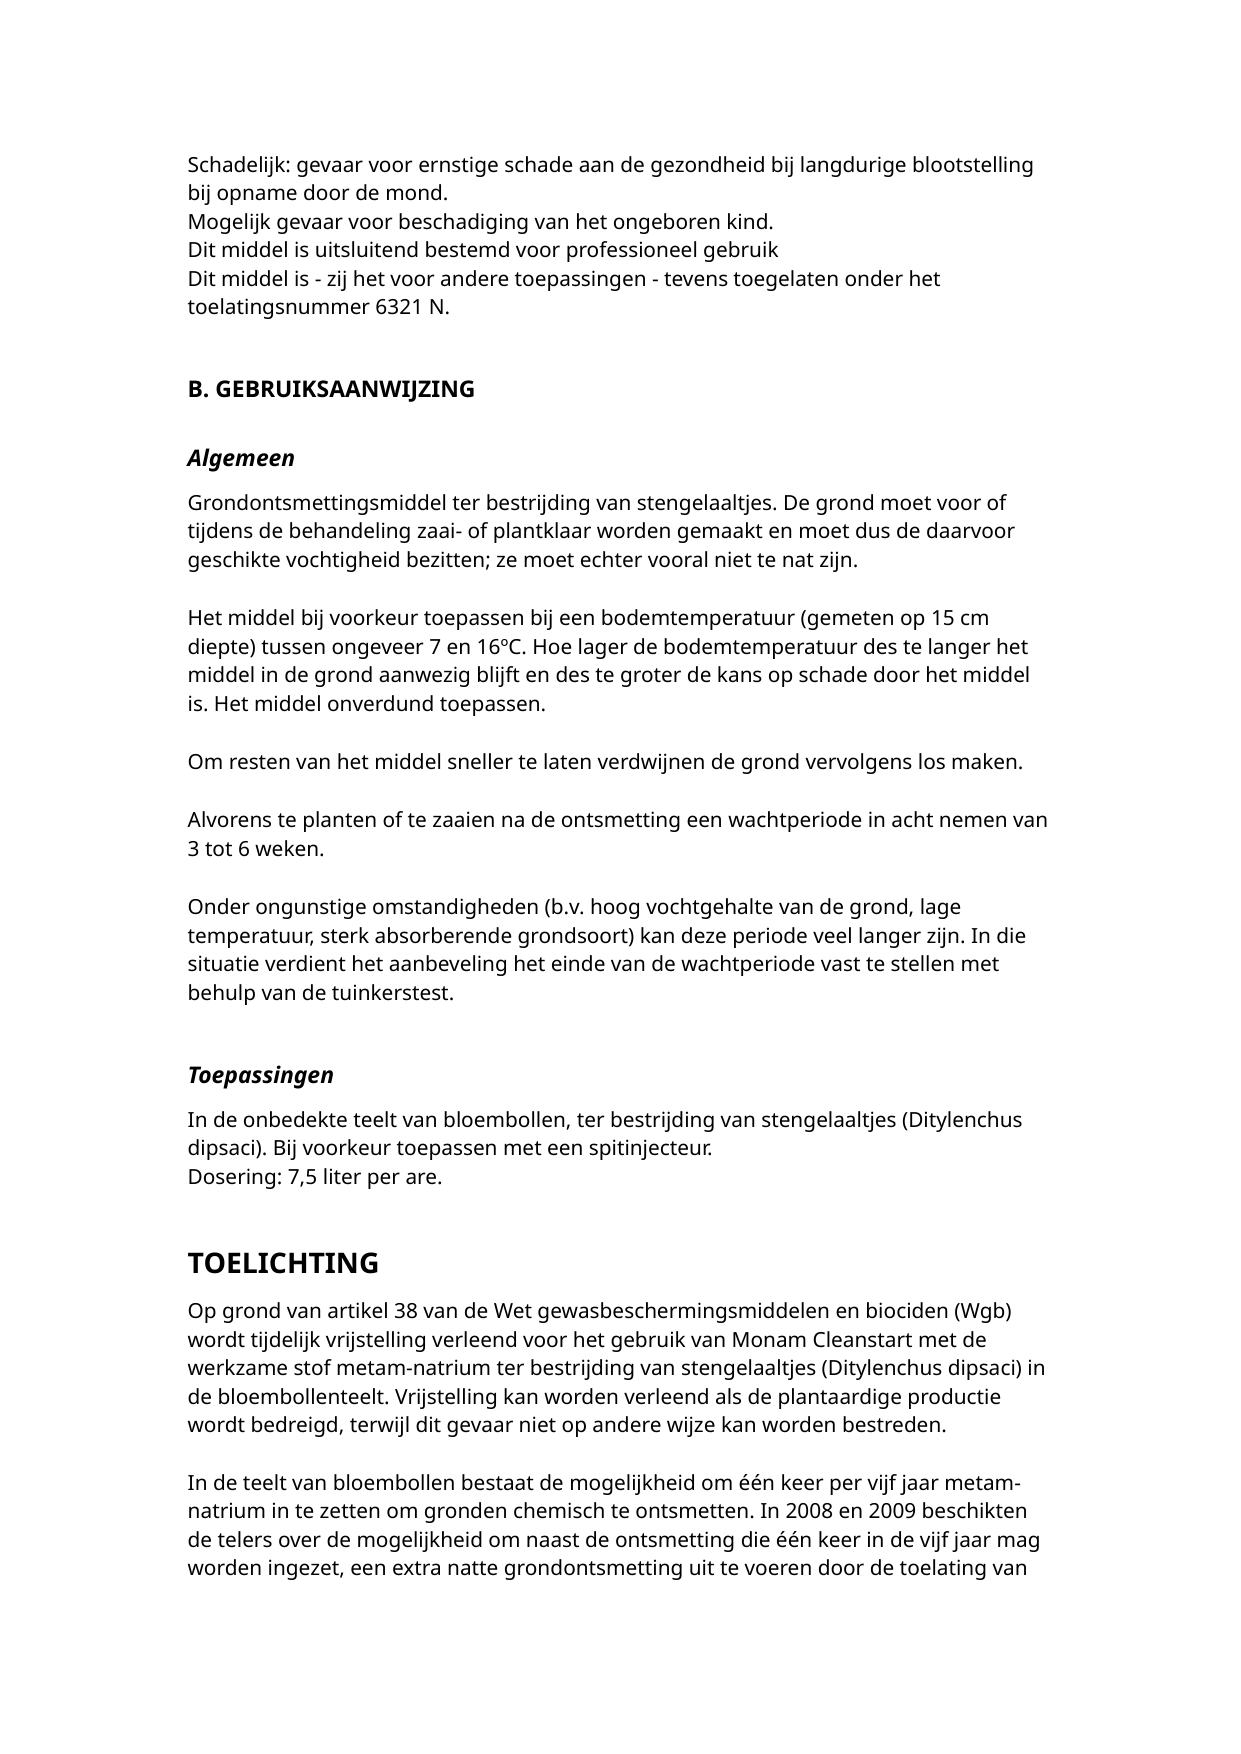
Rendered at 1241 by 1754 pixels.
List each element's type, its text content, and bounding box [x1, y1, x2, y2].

text Alvorens te planten of te zaaien na de ontsmetting een wachtperiode in acht nemen van 3 tot 6 weken. [187, 806, 1053, 862]
text Het middel bij voorkeur toepassen bij een bodemtemperatuur (gemeten op 15 cm diepte) tussen ongeveer 7 en 16ºC. Hoe lager de bodemtemperatuur des te langer het middel in de grond aanwezig blijft en des te groter de kans op schade door het middel is. Het middel onverdund toepassen. [187, 603, 1053, 717]
text Dit middel is uitsluitend bestemd voor professioneel gebruik [187, 235, 1053, 264]
text Dit middel is - zij het voor andere toepassingen - tevens toegelaten onder het toelatingsnummer 6321 N. [187, 264, 1053, 321]
text Grondontsmettingsmiddel ter bestrijding van stengelaaltjes. De grond moet voor of tijdens de behandeling zaai- of plantklaar worden gemaakt en moet dus de daarvoor geschikte vochtigheid bezitten; ze moet echter vooral niet te nat zijn. [187, 488, 1053, 573]
text In de onbedekte teelt van bloembollen, ter bestrijding van stengelaaltjes (Ditylenchus dipsaci). Bij voorkeur toepassen met een spitinjecteur. [187, 1105, 1053, 1162]
text Dosering: 7,5 liter per are. [187, 1162, 1053, 1190]
text In de teelt van bloembollen bestaat de mogelijkheid om één keer per vijf jaar metam-natrium in te zetten om gronden chemisch te ontsmetten. In 2008 en 2009 beschikten de telers over de mogelijkheid om naast de ontsmetting die één keer in de vijf jaar mag worden ingezet, een extra natte grondontsmetting uit te voeren door de toelating van [187, 1468, 1053, 1582]
text Op grond van artikel 38 van de Wet gewasbeschermingsmiddelen en biociden (Wgb) wordt tijdelijk vrijstelling verleend voor het gebruik van Monam Cleanstart met de werkzame stof metam-natrium ter bestrijding van stengelaaltjes (Ditylenchus dipsaci) in de bloembollenteelt. Vrijstelling kan worden verleend als de plantaardige productie wordt bedreigd, terwijl dit gevaar niet op andere wijze kan worden bestreden. [187, 1296, 1053, 1439]
text Schadelijk: gevaar voor ernstige schade aan de gezondheid bij langdurige blootstelling bij opname door de mond. [187, 150, 1053, 207]
subtitle TOELICHTING [187, 1243, 1053, 1281]
text Onder ongunstige omstandigheden (b.v. hoog vochtgehalte van de grond, lage temperatuur, sterk absorberende grondsoort) kan deze periode veel langer zijn. In die situatie verdient het aanbeveling het einde van de wachtperiode vast te stellen met behulp van de tuinkerstest. [187, 892, 1053, 1006]
text Om resten van het middel sneller te laten verdwijnen de grond vervolgens los maken. [187, 747, 1053, 776]
text Mogelijk gevaar voor beschadiging van het ongeboren kind. [187, 207, 1053, 235]
subtitle B. GEBRUIKSAANWIJZING [187, 373, 1053, 404]
subtitle Algemeen [187, 442, 1053, 473]
subtitle Toepassingen [187, 1059, 1053, 1090]
